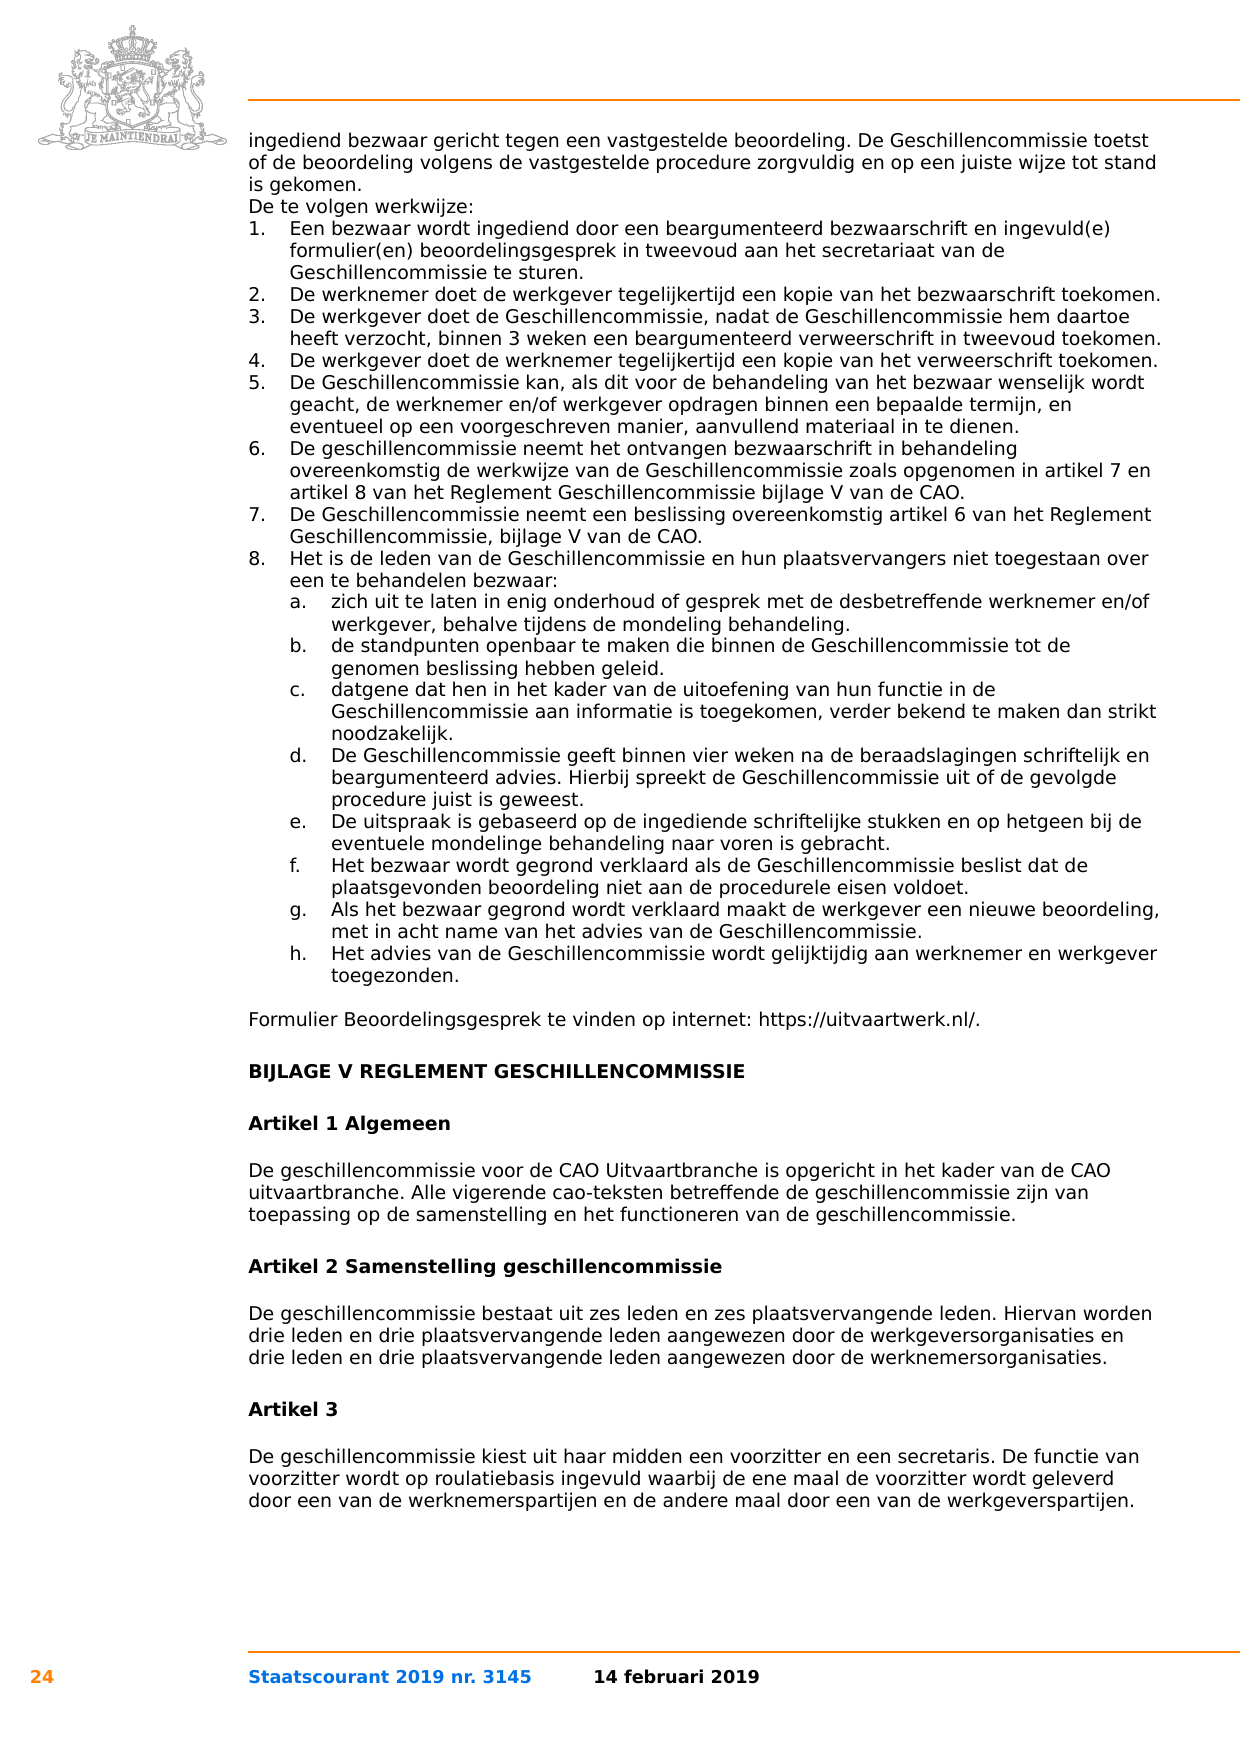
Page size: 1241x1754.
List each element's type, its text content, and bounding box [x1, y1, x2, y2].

text g. Als het bezwaar gegrond wordt verklaard maakt de werkgever een nieuwe beoordeling, met in acht name van het advies van de Geschillencommissie. [289, 899, 1163, 943]
text ingediend bezwaar gericht tegen een vastgestelde beoordeling. De Geschillencommissie toetst of de beoordeling volgens de vastgestelde procedure zorgvuldig en op een juiste wijze tot stand is gekomen. [248, 130, 1163, 196]
text 2. De werknemer doet de werkgever tegelijkertijd een kopie van het bezwaarschrift toekomen. [248, 284, 1163, 306]
text a. zich uit te laten in enig onderhoud of gesprek met de desbetreffende werknemer en/of werkgever, behalve tijdens de mondeling behandeling. [289, 591, 1163, 635]
subtitle BIJLAGE V REGLEMENT GESCHILLENCOMMISSIE [248, 1061, 1163, 1083]
text De geschillencommissie voor de CAO Uitvaartbranche is opgericht in het kader van de CAO uitvaartbranche. Alle vigerende cao-teksten betreffende de geschillencommissie zijn van toepassing op de samenstelling en het functioneren van de geschillencommissie. [248, 1160, 1163, 1226]
text 8. Het is de leden van de Geschillencommissie en hun plaatsvervangers niet toegestaan over een te behandelen bezwaar: [248, 547, 1163, 591]
subtitle Artikel 2 Samenstelling geschillencommissie [248, 1256, 1163, 1278]
text h. Het advies van de Geschillencommissie wordt gelijktijdig aan werknemer en werkgever toegezonden. [289, 943, 1163, 987]
text 1. Een bezwaar wordt ingediend door een beargumenteerd bezwaarschrift en ingevuld(e) formulier(en) beoordelingsgesprek in tweevoud aan het secretariaat van de Geschillencommissie te sturen. [248, 218, 1163, 284]
text De te volgen werkwijze: [248, 196, 1163, 218]
text e. De uitspraak is gebaseerd op de ingediende schriftelijke stukken en op hetgeen bij de eventuele mondelinge behandeling naar voren is gebracht. [289, 811, 1163, 855]
text 5. De Geschillencommissie kan, als dit voor de behandeling van het bezwaar wenselijk wordt geacht, de werknemer en/of werkgever opdragen binnen een bepaalde termijn, en eventueel op een voorgeschreven manier, aanvullend materiaal in te dienen. [248, 372, 1163, 438]
text Formulier Beoordelingsgesprek te vinden op internet: https://uitvaartwerk.nl/. [248, 1009, 1163, 1031]
text De geschillencommissie bestaat uit zes leden en zes plaatsvervangende leden. Hiervan worden drie leden en drie plaatsvervangende leden aangewezen door de werkgeversorganisaties en drie leden en drie plaatsvervangende leden aangewezen door de werknemersorganisaties. [248, 1303, 1163, 1369]
picture [38, 25, 227, 150]
subtitle Artikel 1 Algemeen [248, 1113, 1163, 1135]
text 4. De werkgever doet de werknemer tegelijkertijd een kopie van het verweerschrift toekomen. [248, 350, 1163, 372]
text d. De Geschillencommissie geeft binnen vier weken na de beraadslagingen schriftelijk en beargumenteerd advies. Hierbij spreekt de Geschillencommissie uit of de gevolgde procedure juist is geweest. [289, 745, 1163, 811]
text f. Het bezwaar wordt gegrond verklaard als de Geschillencommissie beslist dat de plaatsgevonden beoordeling niet aan de procedurele eisen voldoet. [289, 855, 1163, 899]
text De geschillencommissie kiest uit haar midden een voorzitter en een secretaris. De functie van voorzitter wordt op roulatiebasis ingevuld waarbij de ene maal de voorzitter wordt geleverd door een van de werknemerspartijen en de andere maal door een van de werkgeverspartijen. [248, 1446, 1163, 1512]
text 3. De werkgever doet de Geschillencommissie, nadat de Geschillencommissie hem daartoe heeft verzocht, binnen 3 weken een beargumenteerd verweerschrift in tweevoud toekomen. [248, 306, 1163, 350]
text 6. De geschillencommissie neemt het ontvangen bezwaarschrift in behandeling overeenkomstig de werkwijze van de Geschillencommissie zoals opgenomen in artikel 7 en artikel 8 van het Reglement Geschillencommissie bijlage V van de CAO. [248, 438, 1163, 503]
text 7. De Geschillencommissie neemt een beslissing overeenkomstig artikel 6 van het Reglement Geschillencommissie, bijlage V van de CAO. [248, 503, 1163, 547]
text c. datgene dat hen in het kader van de uitoefening van hun functie in de Geschillencommissie aan informatie is toegekomen, verder bekend te maken dan strikt noodzakelijk. [289, 679, 1163, 745]
text b. de standpunten openbaar te maken die binnen de Geschillencommissie tot de genomen beslissing hebben geleid. [289, 635, 1163, 679]
subtitle Artikel 3 [248, 1399, 1163, 1421]
